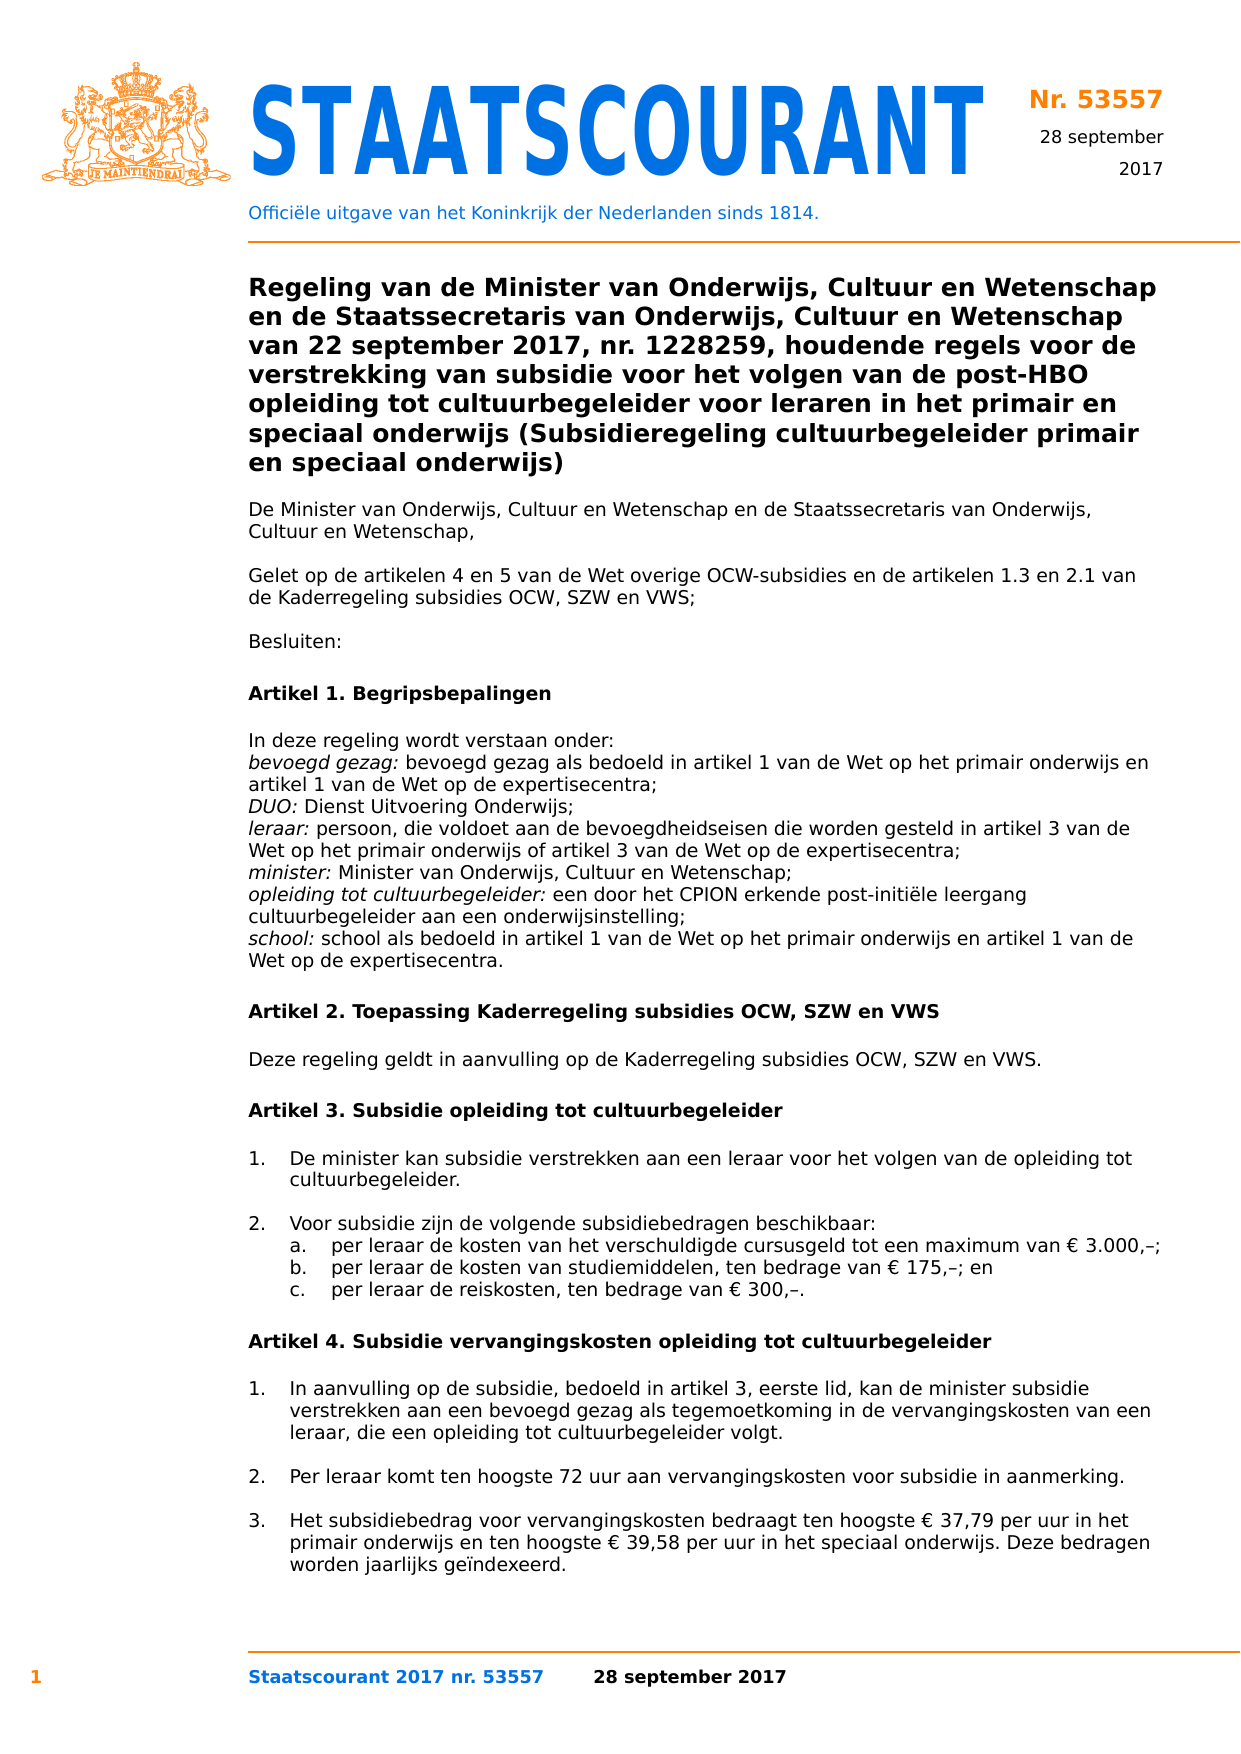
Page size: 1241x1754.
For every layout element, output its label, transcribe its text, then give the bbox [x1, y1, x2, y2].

text Gelet op de artikelen 4 en 5 van de Wet overige OCW-subsidies en de artikelen 1.3 en 2.1 van de Kaderregeling subsidies OCW, SZW en VWS; [248, 565, 1163, 609]
text Deze regeling geldt in aanvulling op de Kaderregeling subsidies OCW, SZW en VWS. [248, 1048, 1163, 1070]
table_cell 2017 [998, 153, 1240, 203]
text De Minister van Onderwijs, Cultuur en Wetenschap en de Staatssecretaris van Onderwijs, Cultuur en Wetenschap, [248, 499, 1163, 543]
text school: school als bedoeld in artikel 1 van de Wet op het primair onderwijs en artikel 1 van de Wet op de expertisecentra. [248, 927, 1163, 971]
text b. per leraar de kosten van studiemiddelen, ten bedrage van € 175,–; en [289, 1257, 1163, 1279]
text leraar: persoon, die voldoet aan de bevoegdheidseisen die worden gesteld in artikel 3 van de Wet op het primair onderwijs of artikel 3 van de Wet op de expertisecentra; [248, 818, 1163, 862]
text 2. Voor subsidie zijn de volgende subsidiebedragen beschikbaar: [248, 1213, 1163, 1235]
subtitle Artikel 2. Toepassing Kaderregeling subsidies OCW, SZW en VWS [248, 1001, 1163, 1023]
text 1. In aanvulling op de subsidie, bedoeld in artikel 3, eerste lid, kan de minister subsidie verstrekken aan een bevoegd gezag als tegemoetkoming in de vervangingskosten van een leraar, die een opleiding tot cultuurbegeleider volgt. [248, 1378, 1163, 1444]
subtitle Artikel 4. Subsidie vervangingskosten opleiding tot cultuurbegeleider [248, 1331, 1163, 1353]
subtitle Artikel 3. Subsidie opleiding tot cultuurbegeleider [248, 1100, 1163, 1122]
text a. per leraar de kosten van het verschuldigde cursusgeld tot een maximum van € 3.000,–; [289, 1235, 1163, 1257]
subtitle Regeling van de Minister van Onderwijs, Cultuur en Wetenschap en de Staatssecretaris van Onderwijs, Cultuur en Wetenschap van 22 september 2017, nr. 1228259, houdende regels voor de verstrekking van subsidie voor het volgen van de post-HBO opleiding tot cultuurbegeleider voor leraren in het primair en speciaal onderwijs (Subsidieregeling cultuurbegeleider primair en speciaal onderwijs) [248, 273, 1163, 477]
picture [41, 62, 231, 186]
table_header STAATSCOURANT [248, 62, 998, 203]
text 3. Het subsidiebedrag voor vervangingskosten bedraagt ten hoogste € 37,79 per uur in het primair onderwijs en ten hoogste € 39,58 per uur in het speciaal onderwijs. Deze bedragen worden jaarlijks geïndexeerd. [248, 1510, 1163, 1576]
text opleiding tot cultuurbegeleider: een door het CPION erkende post-initiële leergang cultuurbegeleider aan een onderwijsinstelling; [248, 883, 1163, 927]
text DUO: Dienst Uitvoering Onderwijs; [248, 796, 1163, 818]
text In deze regeling wordt verstaan onder: [248, 730, 1163, 752]
text minister: Minister van Onderwijs, Cultuur en Wetenschap; [248, 862, 1163, 883]
table_cell 28 september [998, 121, 1240, 153]
table_header Nr. 53557 [998, 62, 1240, 121]
text 1. De minister kan subsidie verstrekken aan een leraar voor het volgen van de opleiding tot cultuurbegeleider. [248, 1147, 1163, 1191]
text bevoegd gezag: bevoegd gezag als bedoeld in artikel 1 van de Wet op het primair onderwijs en artikel 1 van de Wet op de expertisecentra; [248, 752, 1163, 796]
text c. per leraar de reiskosten, ten bedrage van € 300,–. [289, 1279, 1163, 1301]
text 2. Per leraar komt ten hoogste 72 uur aan vervangingskosten voor subsidie in aanmerking. [248, 1466, 1163, 1488]
table_cell Officiële uitgave van het Koninkrijk der Nederlanden sinds 1814. [248, 203, 1240, 241]
text Besluiten: [248, 631, 1163, 653]
table_header [25, 62, 248, 241]
subtitle Artikel 1. Begripsbepalingen [248, 683, 1163, 705]
